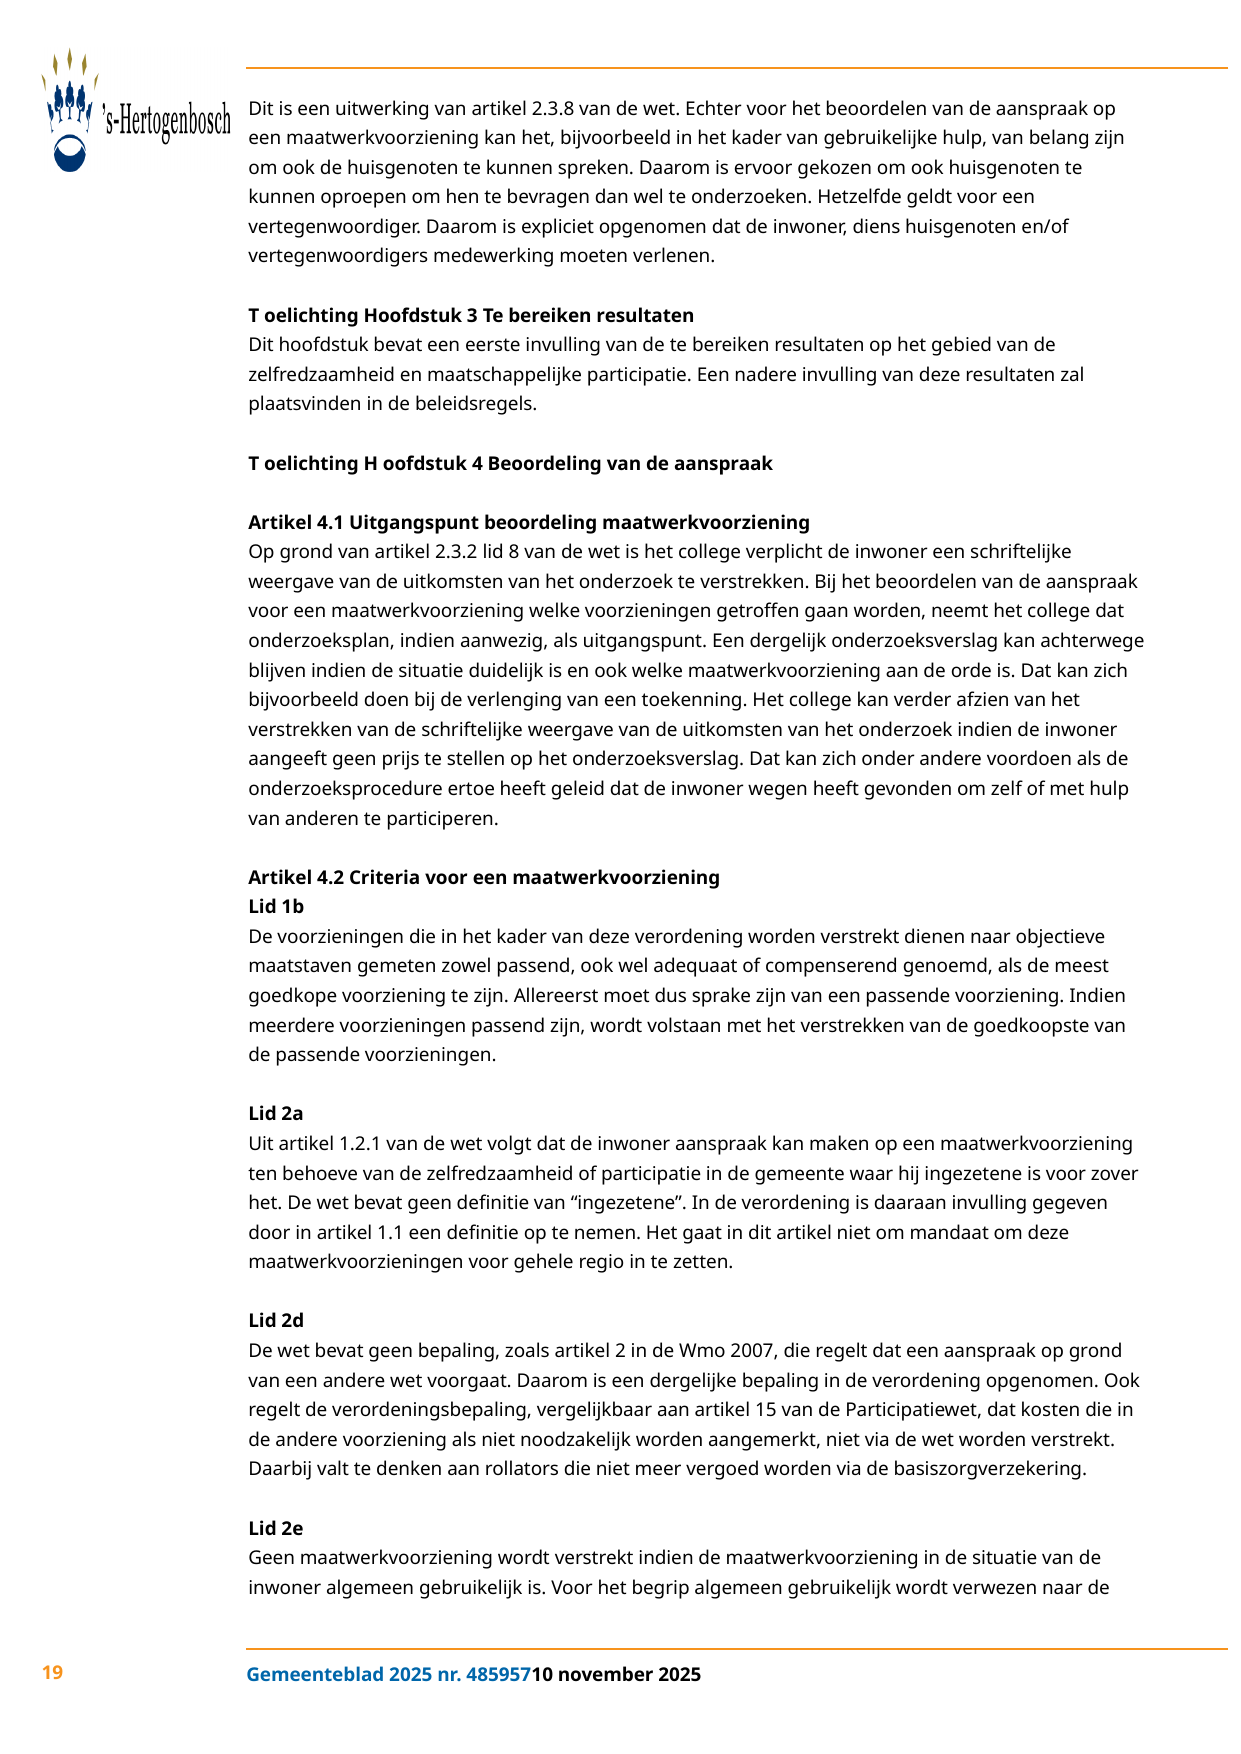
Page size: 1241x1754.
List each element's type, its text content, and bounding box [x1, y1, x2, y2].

text Lid 1b [248, 893, 1152, 919]
text Artikel 4.2 Criteria voor een maatwerkvoorziening [248, 864, 1152, 890]
text Dit hoofdstuk bevat een eerste invulling van de te bereiken resultaten op het gebied van de zelfredzaamheid en maatschappelijke participatie. Een nadere invulling van deze resultaten zal plaatsvinden in de beleidsregels. [248, 331, 1152, 416]
text T oelichting H oofdstuk 4 Beoordeling van de aanspraak [248, 450, 1152, 476]
text Geen maatwerkvoorziening wordt verstrekt indien de maatwerkvoorziening in de situatie van de inwoner algemeen gebruikelijk is. Voor het begrip algemeen gebruikelijk wordt verwezen naar de [248, 1544, 1152, 1600]
text Lid 2d [248, 1308, 1152, 1333]
text Uit artikel 1.2.1 van de wet volgt dat de inwoner aanspraak kan maken op een maatwerkvoorziening ten behoeve van de zelfredzaamheid of participatie in de gemeente waar hij ingezetene is voor zover het. De wet bevat geen definitie van “ingezetene”. In de verordening is daaraan invulling gegeven door in artikel 1.1 een definitie op te nemen. Het gaat in dit artikel niet om mandaat om deze maatwerkvoorzieningen voor gehele regio in te zetten. [248, 1130, 1152, 1274]
text De voorzieningen die in het kader van deze verordening worden verstrekt dienen naar objectieve maatstaven gemeten zowel passend, ook wel adequaat of compenserend genoemd, als de meest goedkope voorziening te zijn. Allereerst moet dus sprake zijn van een passende voorziening. Indien meerdere voorzieningen passend zijn, wordt volstaan met het verstrekken van de goedkoopste van de passende voorzieningen. [248, 923, 1152, 1067]
text Lid 2e [248, 1515, 1152, 1541]
text Lid 2a [248, 1101, 1152, 1126]
text Dit is een uitwerking van artikel 2.3.8 van de wet. Echter voor het beoordelen van de aanspraak op een maatwerkvoorziening kan het, bijvoorbeeld in het kader van gebruikelijke hulp, van belang zijn om ook de huisgenoten te kunnen spreken. Daarom is ervoor gekozen om ook huisgenoten te kunnen oproepen om hen te bevragen dan wel te onderzoeken. Hetzelfde geldt voor een vertegenwoordiger. Daarom is expliciet opgenomen dat de inwoner, diens huisgenoten en/of vertegenwoordigers medewerking moeten verlenen. [248, 95, 1152, 268]
picture [41, 47, 231, 172]
text Op grond van artikel 2.3.2 lid 8 van de wet is het college verplicht de inwoner een schriftelijke weergave van de uitkomsten van het onderzoek te verstrekken. Bij het beoordelen van de aanspraak voor een maatwerkvoorziening welke voorzieningen getroffen gaan worden, neemt het college dat onderzoeksplan, indien aanwezig, als uitgangspunt. Een dergelijk onderzoeksverslag kan achterwege blijven indien de situatie duidelijk is en ook welke maatwerkvoorziening aan de orde is. Dat kan zich bijvoorbeeld doen bij de verlenging van een toekenning. Het college kan verder afzien van het verstrekken van de schriftelijke weergave van de uitkomsten van het onderzoek indien de inwoner aangeeft geen prijs te stellen op het onderzoeksverslag. Dat kan zich onder andere voordoen als de onderzoeksprocedure ertoe heeft geleid dat de inwoner wegen heeft gevonden om zelf of met hulp van anderen te participeren. [248, 538, 1152, 831]
text T oelichting Hoofdstuk 3 Te bereiken resultaten [248, 302, 1152, 328]
text De wet bevat geen bepaling, zoals artikel 2 in de Wmo 2007, die regelt dat een aanspraak op grond van een andere wet voorgaat. Daarom is een dergelijke bepaling in de verordening opgenomen. Ook regelt de verordeningsbepaling, vergelijkbaar aan artikel 15 van de Participatiewet, dat kosten die in de andere voorziening als niet noodzakelijk worden aangemerkt, niet via de wet worden verstrekt. Daarbij valt te denken aan rollators die niet meer vergoed worden via de basiszorgverzekering. [248, 1337, 1152, 1481]
text Artikel 4.1 Uitgangspunt beoordeling maatwerkvoorziening [248, 509, 1152, 535]
